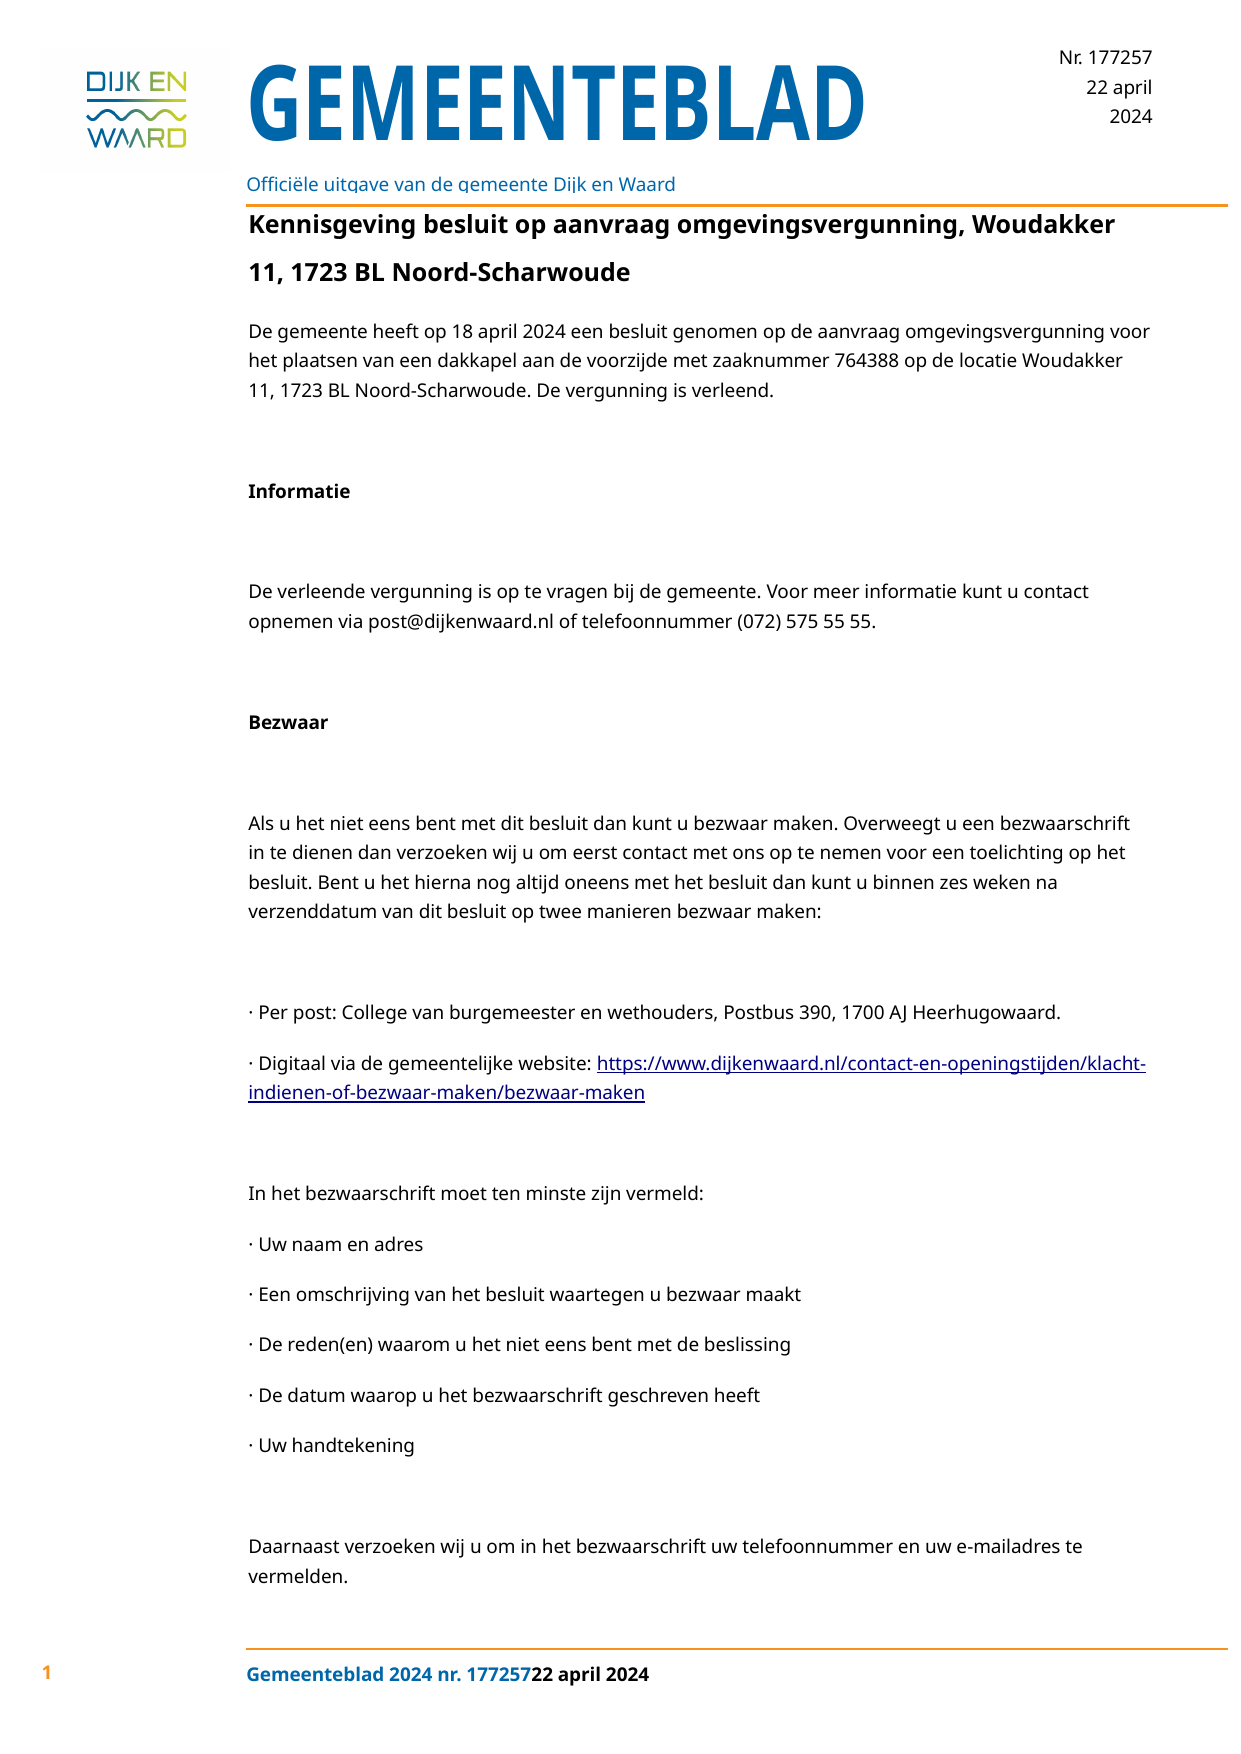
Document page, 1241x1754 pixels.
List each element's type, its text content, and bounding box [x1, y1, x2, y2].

text · Uw handtekening [248, 1432, 1152, 1458]
text · De datum waarop u het bezwaarschrift geschreven heeft [248, 1382, 1152, 1408]
text In het bezwaarschrift moet ten minste zijn vermeld: [248, 1180, 1152, 1206]
text De gemeente heeft op 18 april 2024 een besluit genomen op de aanvraag omgevingsvergunning voor het plaatsen van een dakkapel aan de voorzijde met zaaknummer 764388 op de locatie Woudakker 11, 1723 BL Noord-Scharwoude. De vergunning is verleend. [248, 318, 1152, 403]
text · Per post: College van burgemeester en wethouders, Postbus 390, 1700 AJ Heerhugowaard. [248, 999, 1152, 1025]
text Informatie [248, 478, 1152, 504]
text Daarnaast verzoeken wij u om in het bezwaarschrift uw telefoonnummer en uw e-mailadres te vermelden. [248, 1533, 1152, 1589]
text Bezwaar [248, 709, 1152, 735]
text De verleende vergunning is op te vragen bij de gemeente. Voor meer informatie kunt u contact opnemen via post@dijkenwaard.nl of telefoonnummer (072) 575 55 55. [248, 579, 1152, 634]
text · De reden(en) waarom u het niet eens bent met de beslissing [248, 1332, 1152, 1357]
text · Een omschrijving van het besluit waartegen u bezwaar maakt [248, 1281, 1152, 1307]
text · Uw naam en adres [248, 1231, 1152, 1257]
text Kennisgeving besluit op aanvraag omgevingsvergunning, Woudakker 11, 1723 BL Noord-Scharwoude [248, 207, 1152, 288]
picture [41, 47, 231, 172]
text · Digitaal via de gemeentelijke website: https://www.dijkenwaard.nl/contact-en-openingstijden/klacht-indienen-of-bezwaar-maken/bezwaar-maken [248, 1050, 1152, 1105]
text Als u het niet eens bent met dit besluit dan kunt u bezwaar maken. Overweegt u een bezwaarschrift in te dienen dan verzoeken wij u om eerst contact met ons op te nemen voor een toelichting op het besluit. Bent u het hierna nog altijd oneens met het besluit dan kunt u binnen zes weken na verzenddatum van dit besluit op twee manieren bezwaar maken: [248, 810, 1152, 924]
